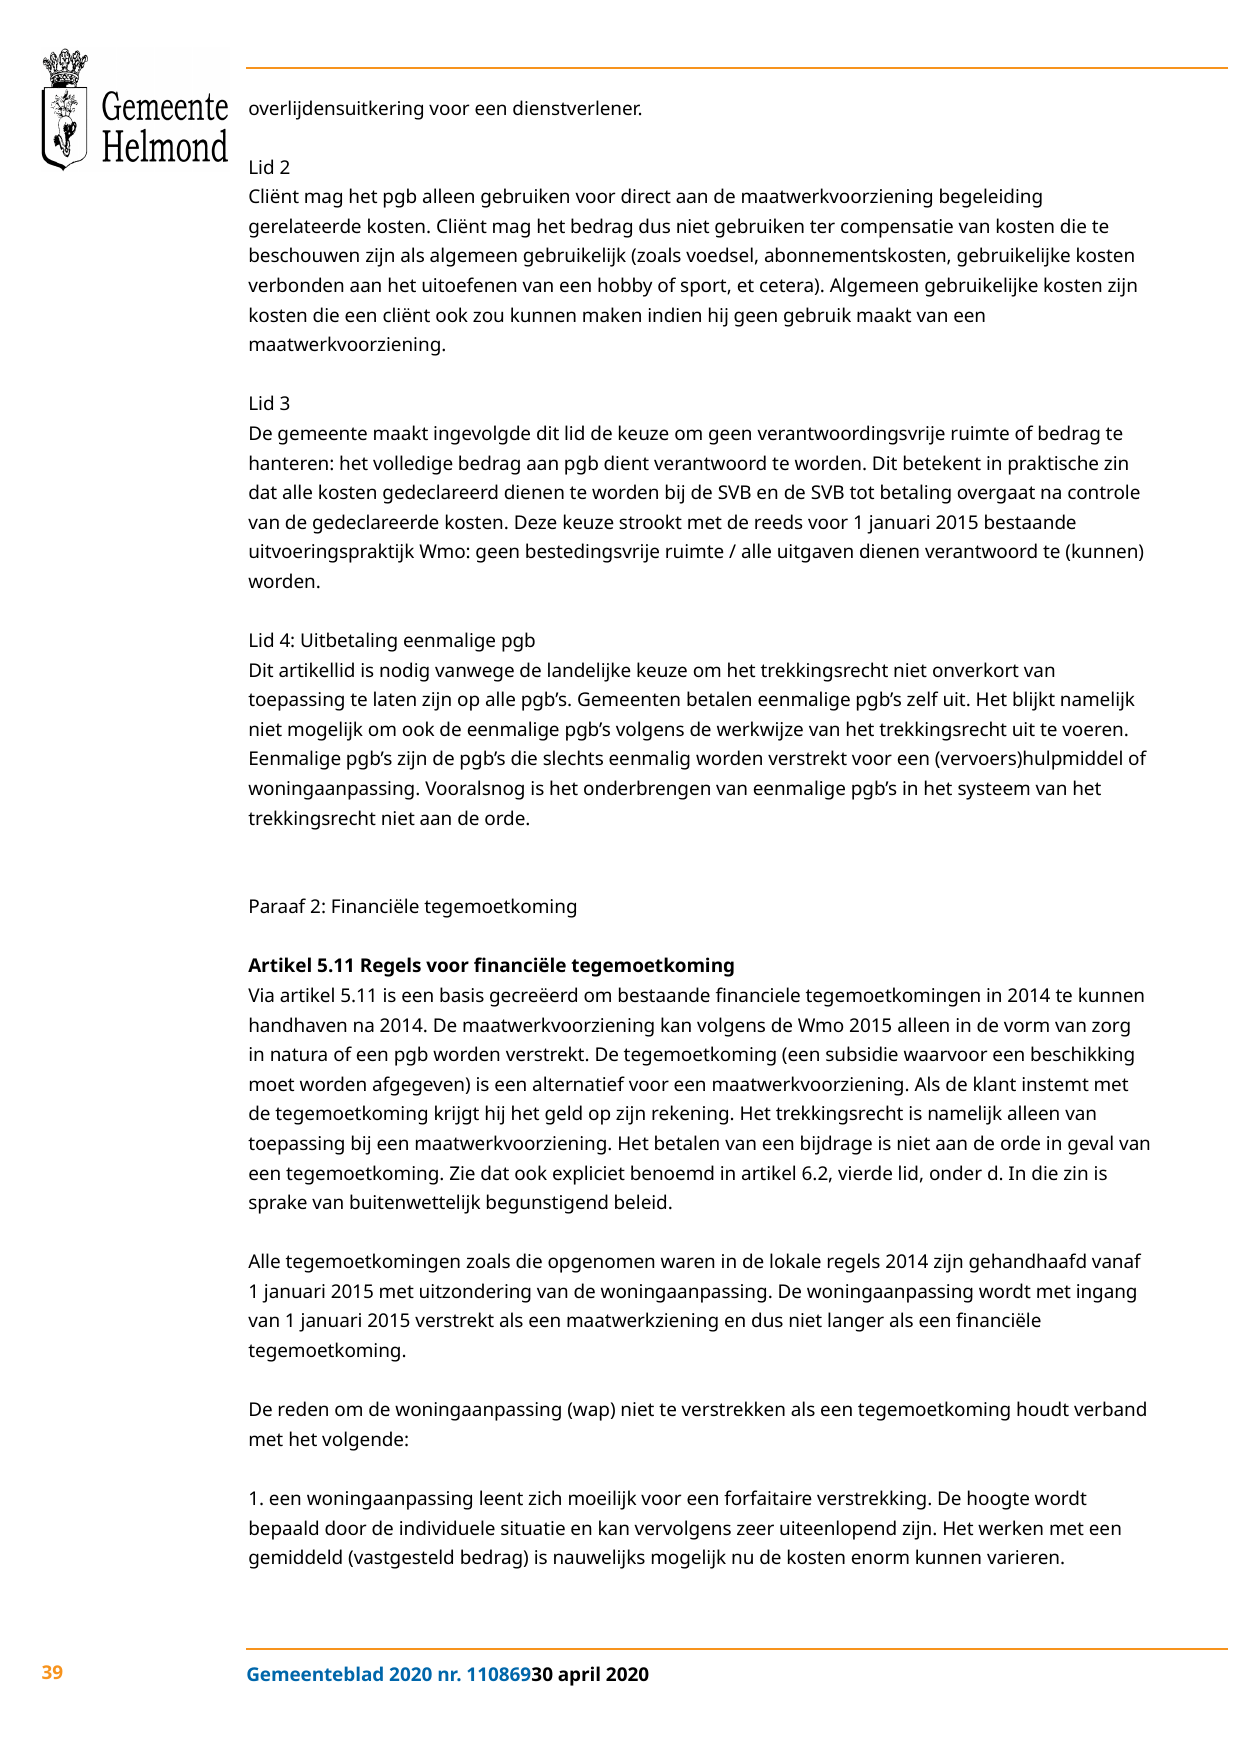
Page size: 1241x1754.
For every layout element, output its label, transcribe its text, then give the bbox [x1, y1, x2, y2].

text overlijdensuitkering voor een dienstverlener. [248, 95, 1152, 121]
text Lid 4: Uitbetaling eenmalige pgb [248, 627, 1152, 653]
text Cliënt mag het pgb alleen gebruiken voor direct aan de maatwerkvoorziening begeleiding gerelateerde kosten. Cliënt mag het bedrag dus niet gebruiken ter compensatie van kosten die te beschouwen zijn als algemeen gebruikelijk (zoals voedsel, abonnementskosten, gebruikelijke kosten verbonden aan het uitoefenen van een hobby of sport, et cetera). Algemeen gebruikelijke kosten zijn kosten die een cliënt ook zou kunnen maken indien hij geen gebruik maakt van een maatwerkvoorziening. [248, 183, 1152, 357]
text Lid 2 [248, 154, 1152, 180]
text Paraaf 2: Financiële tegemoetkoming [248, 893, 1152, 919]
text 1. een woningaanpassing leent zich moeilijk voor een forfaitaire verstrekking. De hoogte wordt bepaald door de individuele situatie en kan vervolgens zeer uiteenlopend zijn. Het werken met een gemiddeld (vastgesteld bedrag) is nauwelijks mogelijk nu de kosten enorm kunnen varieren. [248, 1485, 1152, 1570]
text De gemeente maakt ingevolgde dit lid de keuze om geen verantwoordingsvrije ruimte of bedrag te hanteren: het volledige bedrag aan pgb dient verantwoord te worden. Dit betekent in praktische zin dat alle kosten gedeclareerd dienen te worden bij de SVB en de SVB tot betaling overgaat na controle van de gedeclareerde kosten. Deze keuze strookt met de reeds voor 1 januari 2015 bestaande uitvoeringspraktijk Wmo: geen bestedingsvrije ruimte / alle uitgaven dienen verantwoord te (kunnen) worden. [248, 420, 1152, 594]
text Lid 3 [248, 391, 1152, 416]
text Via artikel 5.11 is een basis gecreëerd om bestaande financiele tegemoetkomingen in 2014 te kunnen handhaven na 2014. De maatwerkvoorziening kan volgens de Wmo 2015 alleen in de vorm van zorg in natura of een pgb worden verstrekt. De tegemoetkoming (een subsidie waarvoor een beschikking moet worden afgegeven) is een alternatief voor een maatwerkvoorziening. Als de klant instemt met de tegemoetkoming krijgt hij het geld op zijn rekening. Het trekkingsrecht is namelijk alleen van toepassing bij een maatwerkvoorziening. Het betalen van een bijdrage is niet aan de orde in geval van een tegemoetkoming. Zie dat ook expliciet benoemd in artikel 6.2, vierde lid, onder d. In die zin is sprake van buitenwettelijk begunstigend beleid. [248, 982, 1152, 1215]
text Alle tegemoetkomingen zoals die opgenomen waren in de lokale regels 2014 zijn gehandhaafd vanaf 1 januari 2015 met uitzondering van de woningaanpassing. De woningaanpassing wordt met ingang van 1 januari 2015 verstrekt als een maatwerkziening en dus niet langer als een financiële tegemoetkoming. [248, 1248, 1152, 1363]
picture [41, 47, 231, 172]
text Dit artikellid is nodig vanwege de landelijke keuze om het trekkingsrecht niet onverkort van toepassing te laten zijn op alle pgb’s. Gemeenten betalen eenmalige pgb’s zelf uit. Het blijkt namelijk niet mogelijk om ook de eenmalige pgb’s volgens de werkwijze van het trekkingsrecht uit te voeren. Eenmalige pgb’s zijn de pgb’s die slechts eenmalig worden verstrekt voor een (vervoers)hulpmiddel of woningaanpassing. Vooralsnog is het onderbrengen van eenmalige pgb’s in het systeem van het trekkingsrecht niet aan de orde. [248, 657, 1152, 831]
text Artikel 5.11 Regels voor financiële tegemoetkoming [248, 953, 1152, 978]
text De reden om de woningaanpassing (wap) niet te verstrekken als een tegemoetkoming houdt verband met het volgende: [248, 1396, 1152, 1452]
